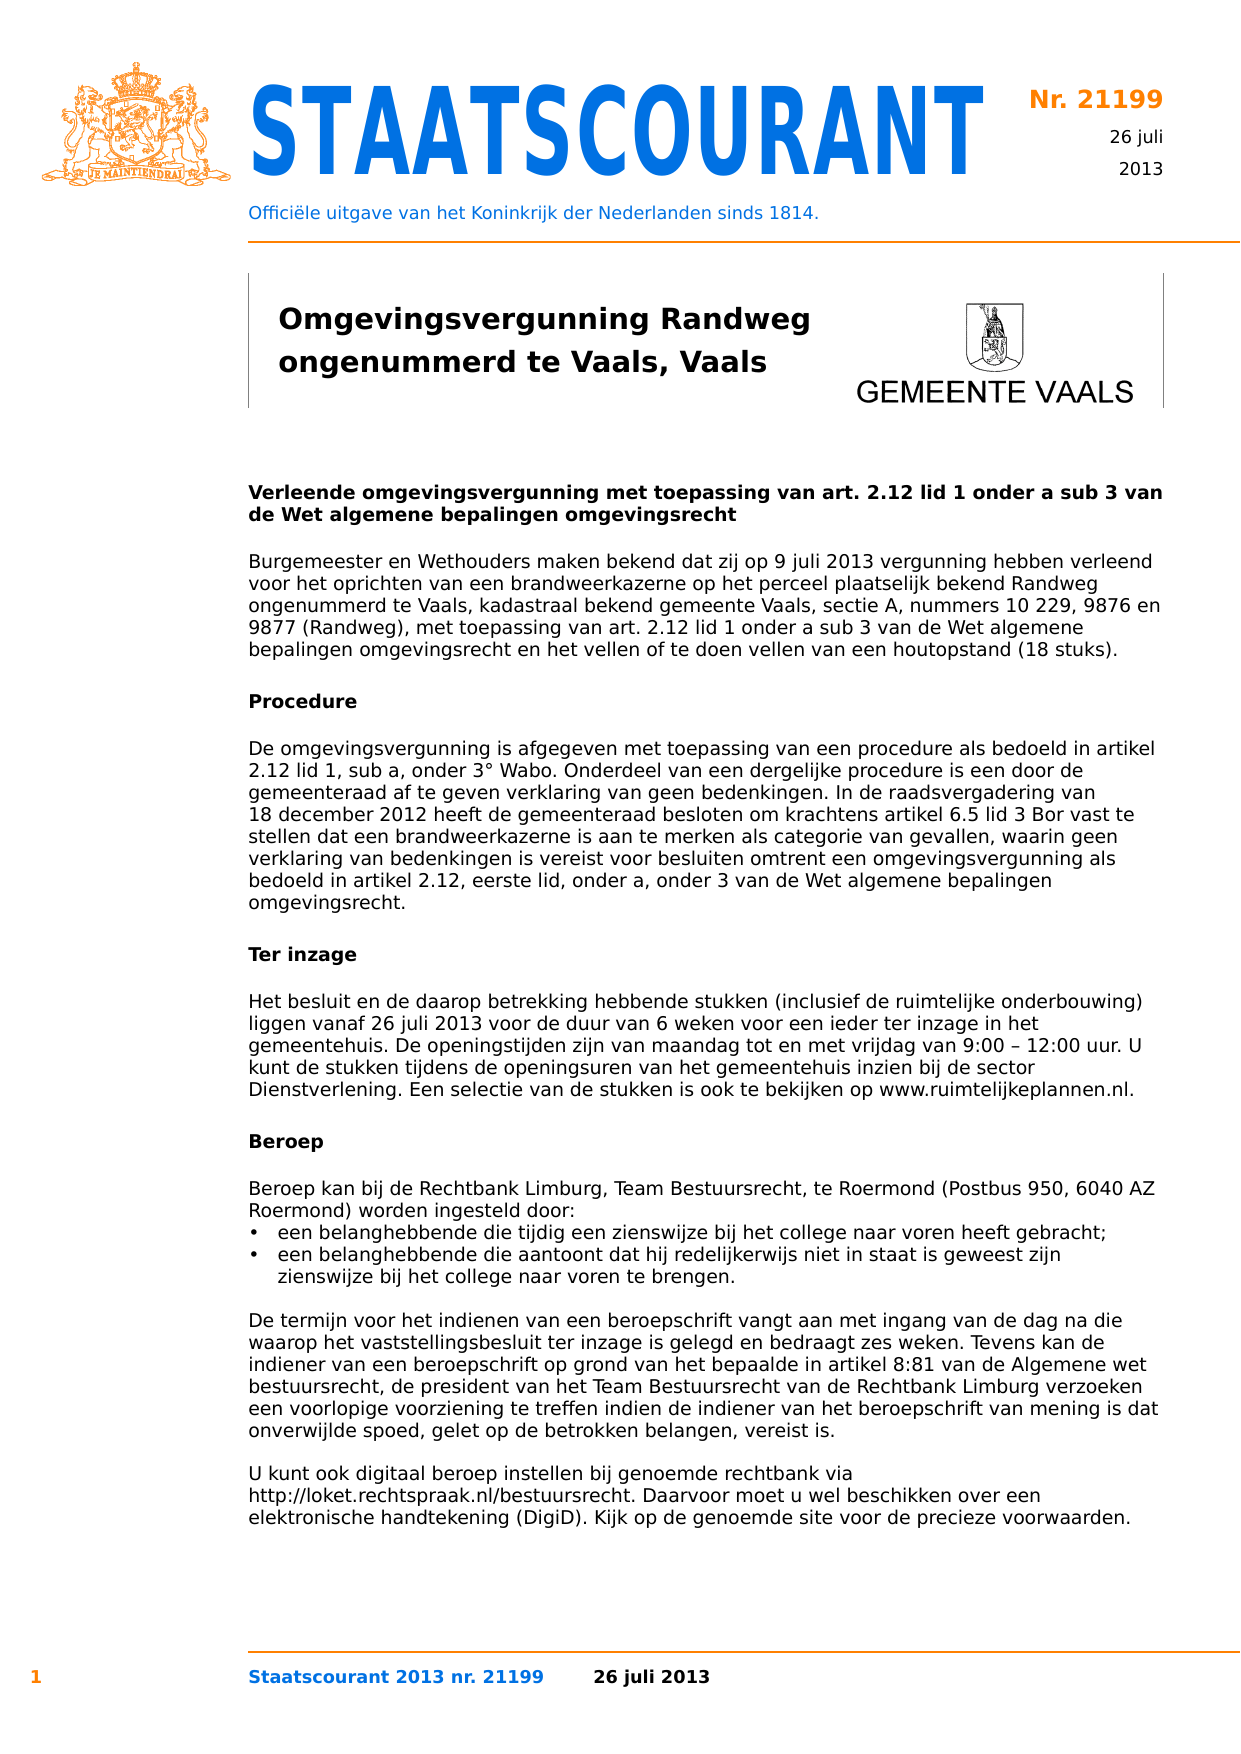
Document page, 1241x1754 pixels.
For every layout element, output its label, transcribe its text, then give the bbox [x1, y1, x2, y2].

text De termijn voor het indienen van een beroepschrift vangt aan met ingang van de dag na die waarop het vaststellingsbesluit ter inzage is gelegd en bedraagt zes weken. Tevens kan de indiener van een beroepschrift op grond van het bepaalde in artikel 8:81 van de Algemene wet bestuursrecht, de president van het Team Bestuursrecht van de Rechtbank Limburg verzoeken een voorlopige voorziening te treffen indien de indiener van het beroepschrift van mening is dat onverwijlde spoed, gelet op de betrokken belangen, vereist is. [248, 1309, 1163, 1441]
text U kunt ook digitaal beroep instellen bij genoemde rechtbank via http://loket.rechtspraak.nl/bestuursrecht. Daarvoor moet u wel beschikken over een elektronische handtekening (DigiD). Kijk op de genoemde site voor de precieze voorwaarden. [248, 1463, 1163, 1529]
table_cell 26 juli [998, 121, 1240, 153]
table_cell Officiële uitgave van het Koninkrijk der Nederlanden sinds 1814. [248, 203, 1240, 241]
subtitle Procedure [248, 691, 1163, 713]
table_cell 2013 [998, 153, 1240, 203]
subtitle Beroep [248, 1131, 1163, 1153]
subtitle Omgevingsvergunning Randweg ongenummerd te Vaals, Vaals [249, 273, 1163, 408]
picture [855, 302, 1134, 403]
subtitle Ter inzage [248, 944, 1163, 966]
subtitle Verleende omgevingsvergunning met toepassing van art. 2.12 lid 1 onder a sub 3 van de Wet algemene bepalingen omgevingsrecht [248, 482, 1163, 526]
table_header [25, 62, 248, 241]
text De omgevingsvergunning is afgegeven met toepassing van een procedure als bedoeld in artikel 2.12 lid 1, sub a, onder 3° Wabo. Onderdeel van een dergelijke procedure is een door de gemeenteraad af te geven verklaring van geen bedenkingen. In de raadsvergadering van 18 december 2012 heeft de gemeenteraad besloten om krachtens artikel 6.5 lid 3 Bor vast te stellen dat een brandweerkazerne is aan te merken als categorie van gevallen, waarin geen verklaring van bedenkingen is vereist voor besluiten omtrent een omgevingsvergunning als bedoeld in artikel 2.12, eerste lid, onder a, onder 3 van de Wet algemene bepalingen omgevingsrecht. [248, 738, 1163, 914]
text Het besluit en de daarop betrekking hebbende stukken (inclusief de ruimtelijke onderbouwing) liggen vanaf 26 juli 2013 voor de duur van 6 weken voor een ieder ter inzage in het gemeentehuis. De openingstijden zijn van maandag tot en met vrijdag van 9:00 – 12:00 uur. U kunt de stukken tijdens de openingsuren van het gemeentehuis inzien bij de sector Dienstverlening. Een selectie van de stukken is ook te bekijken op www.ruimtelijkeplannen.nl. [248, 991, 1163, 1101]
text • een belanghebbende die tijdig een zienswijze bij het college naar voren heeft gebracht; [248, 1222, 1163, 1244]
table_header STAATSCOURANT [248, 62, 998, 203]
picture [41, 62, 231, 186]
text • een belanghebbende die aantoont dat hij redelijkerwijs niet in staat is geweest zijn zienswijze bij het college naar voren te brengen. [248, 1244, 1163, 1288]
text Burgemeester en Wethouders maken bekend dat zij op 9 juli 2013 vergunning hebben verleend voor het oprichten van een brandweerkazerne op het perceel plaatselijk bekend Randweg ongenummerd te Vaals, kadastraal bekend gemeente Vaals, sectie A, nummers 10 229, 9876 en 9877 (Randweg), met toepassing van art. 2.12 lid 1 onder a sub 3 van de Wet algemene bepalingen omgevingsrecht en het vellen of te doen vellen van een houtopstand (18 stuks). [248, 551, 1163, 661]
text Beroep kan bij de Rechtbank Limburg, Team Bestuursrecht, te Roermond (Postbus 950, 6040 AZ Roermond) worden ingesteld door: [248, 1178, 1163, 1222]
table_header Nr. 21199 [998, 62, 1240, 121]
